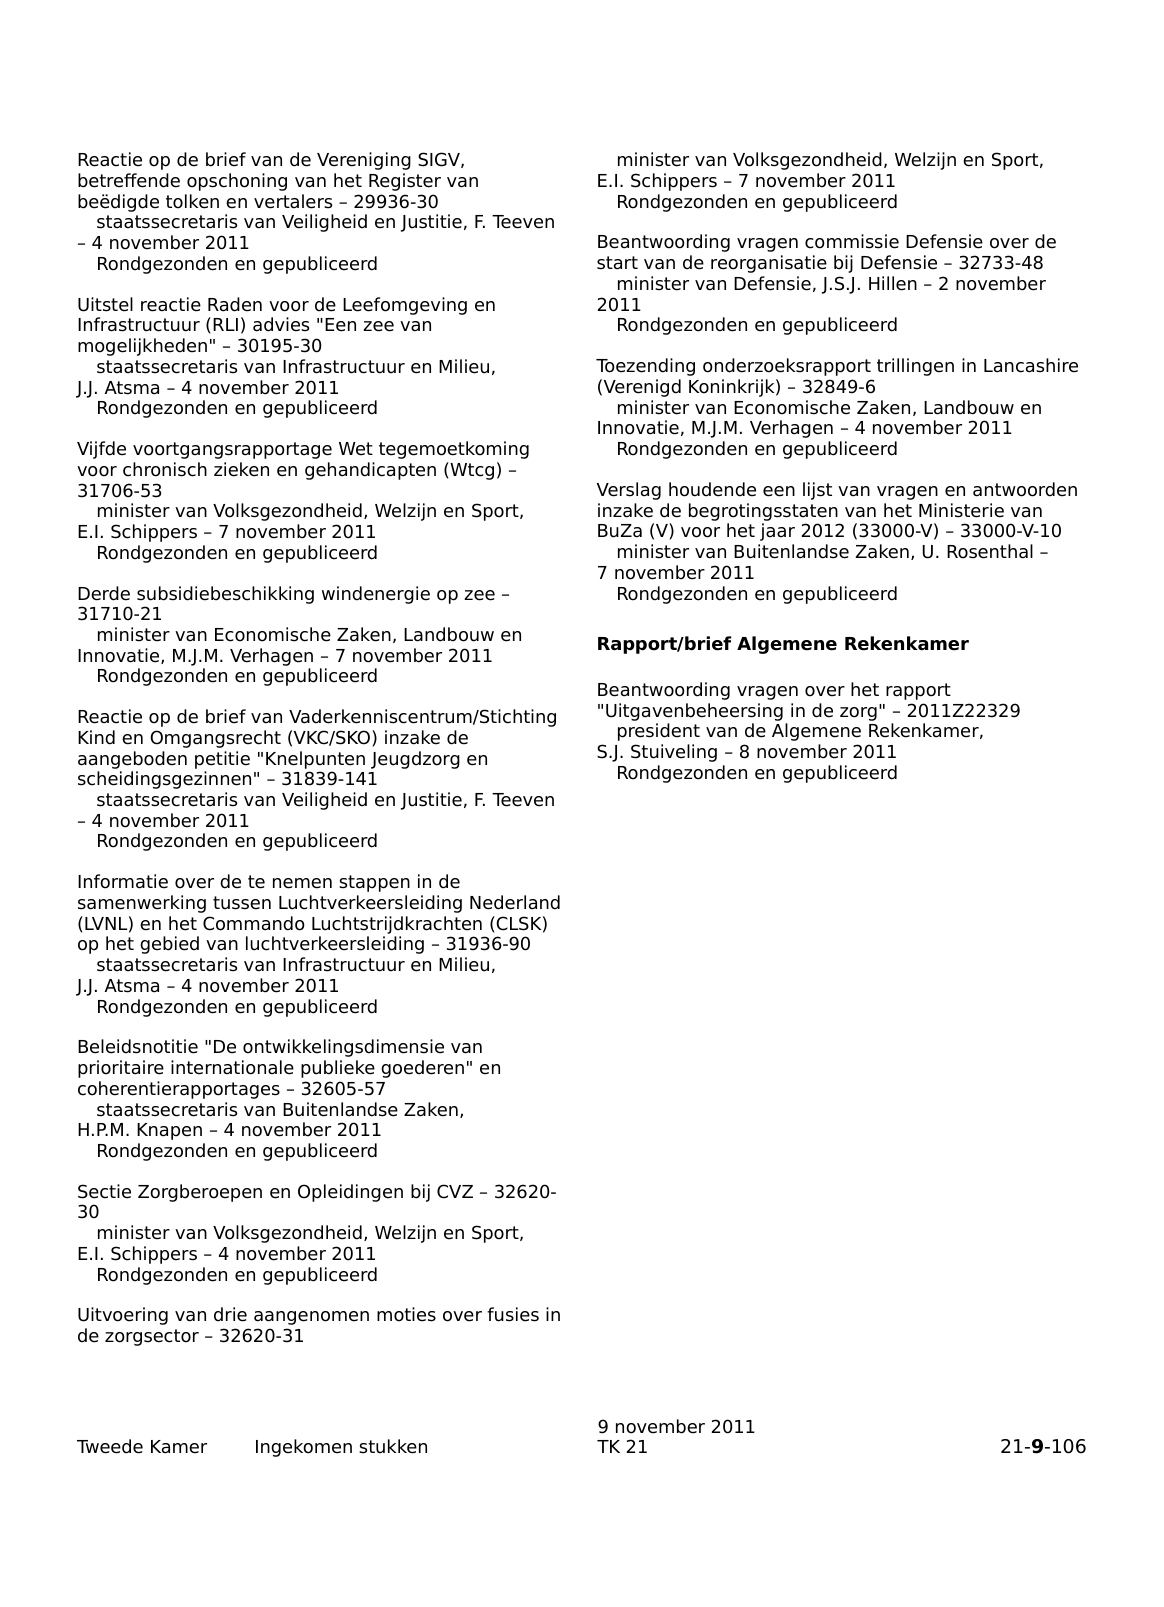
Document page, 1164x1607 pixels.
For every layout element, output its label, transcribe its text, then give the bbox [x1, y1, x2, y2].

text Rondgezonden en gepubliceerd [77, 398, 567, 419]
text Rondgezonden en gepubliceerd [77, 831, 567, 852]
text Uitstel reactie Raden voor de Leefomgeving en Infrastructuur (RLI) advies "Een zee van mogelijkheden" – 30195-30 [77, 294, 567, 357]
text Rondgezonden en gepubliceerd [596, 763, 1087, 783]
text minister van Volksgezondheid, Welzijn en Sport, E.I. Schippers – 7 november 2011 [596, 150, 1087, 192]
text Derde subsidiebeschikking windenergie op zee – 31710-21 [77, 583, 567, 625]
text Beantwoording vragen over het rapport "Uitgavenbeheersing in de zorg" – 2011Z22329 [596, 680, 1087, 721]
text Rondgezonden en gepubliceerd [596, 439, 1087, 460]
text minister van Defensie, J.S.J. Hillen – 2 november 2011 [596, 274, 1087, 315]
text president van de Algemene Rekenkamer, S.J. Stuiveling – 8 november 2011 [596, 721, 1087, 763]
text Toezending onderzoeksrapport trillingen in Lancashire (Verenigd Koninkrijk) – 32849-6 [596, 356, 1087, 397]
text staatssecretaris van Infrastructuur en Milieu, J.J. Atsma – 4 november 2011 [77, 955, 567, 996]
text Rondgezonden en gepubliceerd [77, 254, 567, 274]
text minister van Economische Zaken, Landbouw en Innovatie, M.J.M. Verhagen – 4 november 2011 [596, 397, 1087, 439]
text Rondgezonden en gepubliceerd [77, 1264, 567, 1285]
text minister van Economische Zaken, Landbouw en Innovatie, M.J.M. Verhagen – 7 november 2011 [77, 625, 567, 666]
text Rondgezonden en gepubliceerd [77, 1141, 567, 1162]
text Reactie op de brief van Vaderkenniscentrum/Stichting Kind en Omgangsrecht (VKC/SKO) inzake de aangeboden petitie "Knelpunten Jeugdzorg en scheidingsgezinnen" – 31839-141 [77, 707, 567, 790]
text staatssecretaris van Veiligheid en Justitie, F. Teeven – 4 november 2011 [77, 212, 567, 254]
text Reactie op de brief van de Vereniging SIGV, betreffende opschoning van het Register van beëdigde tolken en vertalers – 29936-30 [77, 150, 567, 212]
text Rondgezonden en gepubliceerd [77, 666, 567, 687]
text Rondgezonden en gepubliceerd [596, 583, 1087, 604]
text staatssecretaris van Infrastructuur en Milieu, J.J. Atsma – 4 november 2011 [77, 357, 567, 398]
text minister van Volksgezondheid, Welzijn en Sport, E.I. Schippers – 4 november 2011 [77, 1223, 567, 1264]
text Beleidsnotitie "De ontwikkelingsdimensie van prioritaire internationale publieke goederen" en coherentierapportages – 32605-57 [77, 1037, 567, 1099]
text Informatie over de te nemen stappen in de samenwerking tussen Luchtverkeersleiding Nederland (LVNL) en het Commando Luchtstrijdkrachten (CLSK) op het gebied van luchtverkeersleiding – 31936-90 [77, 872, 567, 955]
subtitle Rapport/brief Algemene Rekenkamer [596, 634, 1087, 655]
text minister van Buitenlandse Zaken, U. Rosenthal – 7 november 2011 [596, 542, 1087, 583]
text minister van Volksgezondheid, Welzijn en Sport, E.I. Schippers – 7 november 2011 [77, 501, 567, 543]
text staatssecretaris van Buitenlandse Zaken, H.P.M. Knapen – 4 november 2011 [77, 1099, 567, 1141]
text Beantwoording vragen commissie Defensie over de start van de reorganisatie bij Defensie – 32733-48 [596, 232, 1087, 274]
text Rondgezonden en gepubliceerd [596, 192, 1087, 212]
text Rondgezonden en gepubliceerd [77, 543, 567, 563]
text Sectie Zorgberoepen en Opleidingen bij CVZ – 32620-30 [77, 1182, 567, 1223]
text Vijfde voortgangsrapportage Wet tegemoetkoming voor chronisch zieken en gehandicapten (Wtcg) – 31706-53 [77, 439, 567, 501]
text Rondgezonden en gepubliceerd [596, 315, 1087, 336]
text staatssecretaris van Veiligheid en Justitie, F. Teeven – 4 november 2011 [77, 790, 567, 831]
text Uitvoering van drie aangenomen moties over fusies in de zorgsector – 32620-31 [77, 1305, 567, 1347]
text Verslag houdende een lijst van vragen en antwoorden inzake de begrotingsstaten van het Ministerie van BuZa (V) voor het jaar 2012 (33000-V) – 33000-V-10 [596, 480, 1087, 542]
text Rondgezonden en gepubliceerd [77, 996, 567, 1017]
